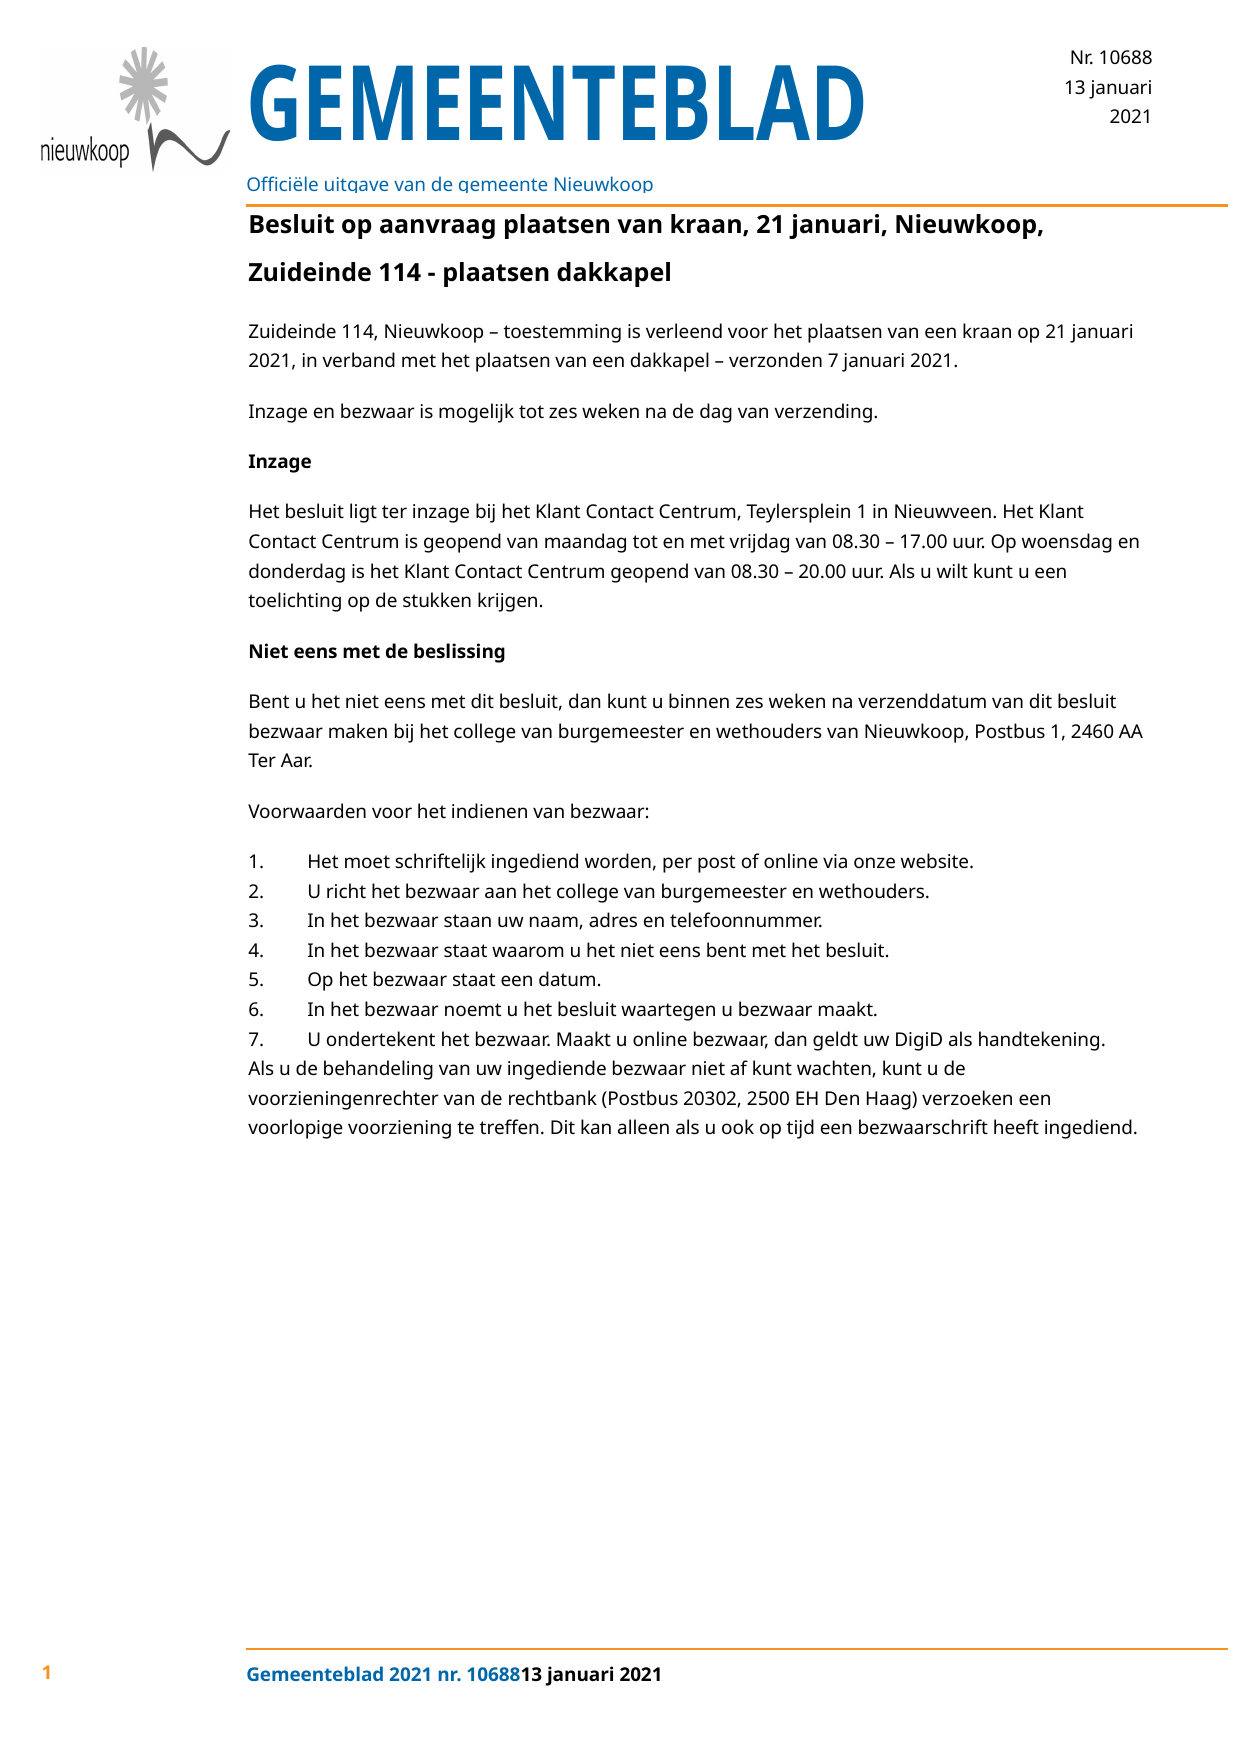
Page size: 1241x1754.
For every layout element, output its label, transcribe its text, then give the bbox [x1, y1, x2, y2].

list Op het bezwaar staat een datum. [248, 967, 1152, 992]
text Als u de behandeling van uw ingediende bezwaar niet af kunt wachten, kunt u de voorzieningenrechter van de rechtbank (Postbus 20302, 2500 EH Den Haag) verzoeken een voorlopige voorziening te treffen. Dit kan alleen als u ook op tijd een bezwaarschrift heeft ingediend. [248, 1055, 1152, 1140]
list In het bezwaar noemt u het besluit waartegen u bezwaar maakt. [248, 996, 1152, 1022]
text Voorwaarden voor het indienen van bezwaar: [248, 798, 1152, 824]
list U ondertekent het bezwaar. Maakt u online bezwaar, dan geldt uw DigiD als handtekening. [248, 1026, 1152, 1052]
text Bent u het niet eens met dit besluit, dan kunt u binnen zes weken na verzenddatum van dit besluit bezwaar maken bij het college van burgemeester en wethouders van Nieuwkoop, Postbus 1, 2460 AA Ter Aar. [248, 688, 1152, 773]
picture [41, 47, 231, 172]
text Inzage [248, 448, 1152, 474]
text Zuideinde 114, Nieuwkoop – toestemming is verleend voor het plaatsen van een kraan op 21 januari 2021, in verband met het plaatsen van een dakkapel – verzonden 7 januari 2021. [248, 318, 1152, 373]
list Het moet schriftelijk ingediend worden, per post of online via onze website. [248, 848, 1152, 874]
text Het besluit ligt ter inzage bij het Klant Contact Centrum, Teylersplein 1 in Nieuwveen. Het Klant Contact Centrum is geopend van maandag tot en met vrijdag van 08.30 – 17.00 uur. Op woensdag en donderdag is het Klant Contact Centrum geopend van 08.30 – 20.00 uur. Als u wilt kunt u een toelichting op de stukken krijgen. [248, 499, 1152, 613]
list In het bezwaar staat waarom u het niet eens bent met het besluit. [248, 937, 1152, 963]
text Inzage en bezwaar is mogelijk tot zes weken na de dag van verzending. [248, 398, 1152, 424]
list U richt het bezwaar aan het college van burgemeester en wethouders. [248, 878, 1152, 904]
list In het bezwaar staan uw naam, adres en telefoonnummer. [248, 907, 1152, 933]
text Niet eens met de beslissing [248, 638, 1152, 664]
text Besluit op aanvraag plaatsen van kraan, 21 januari, Nieuwkoop, Zuideinde 114 - plaatsen dakkapel [248, 207, 1152, 288]
